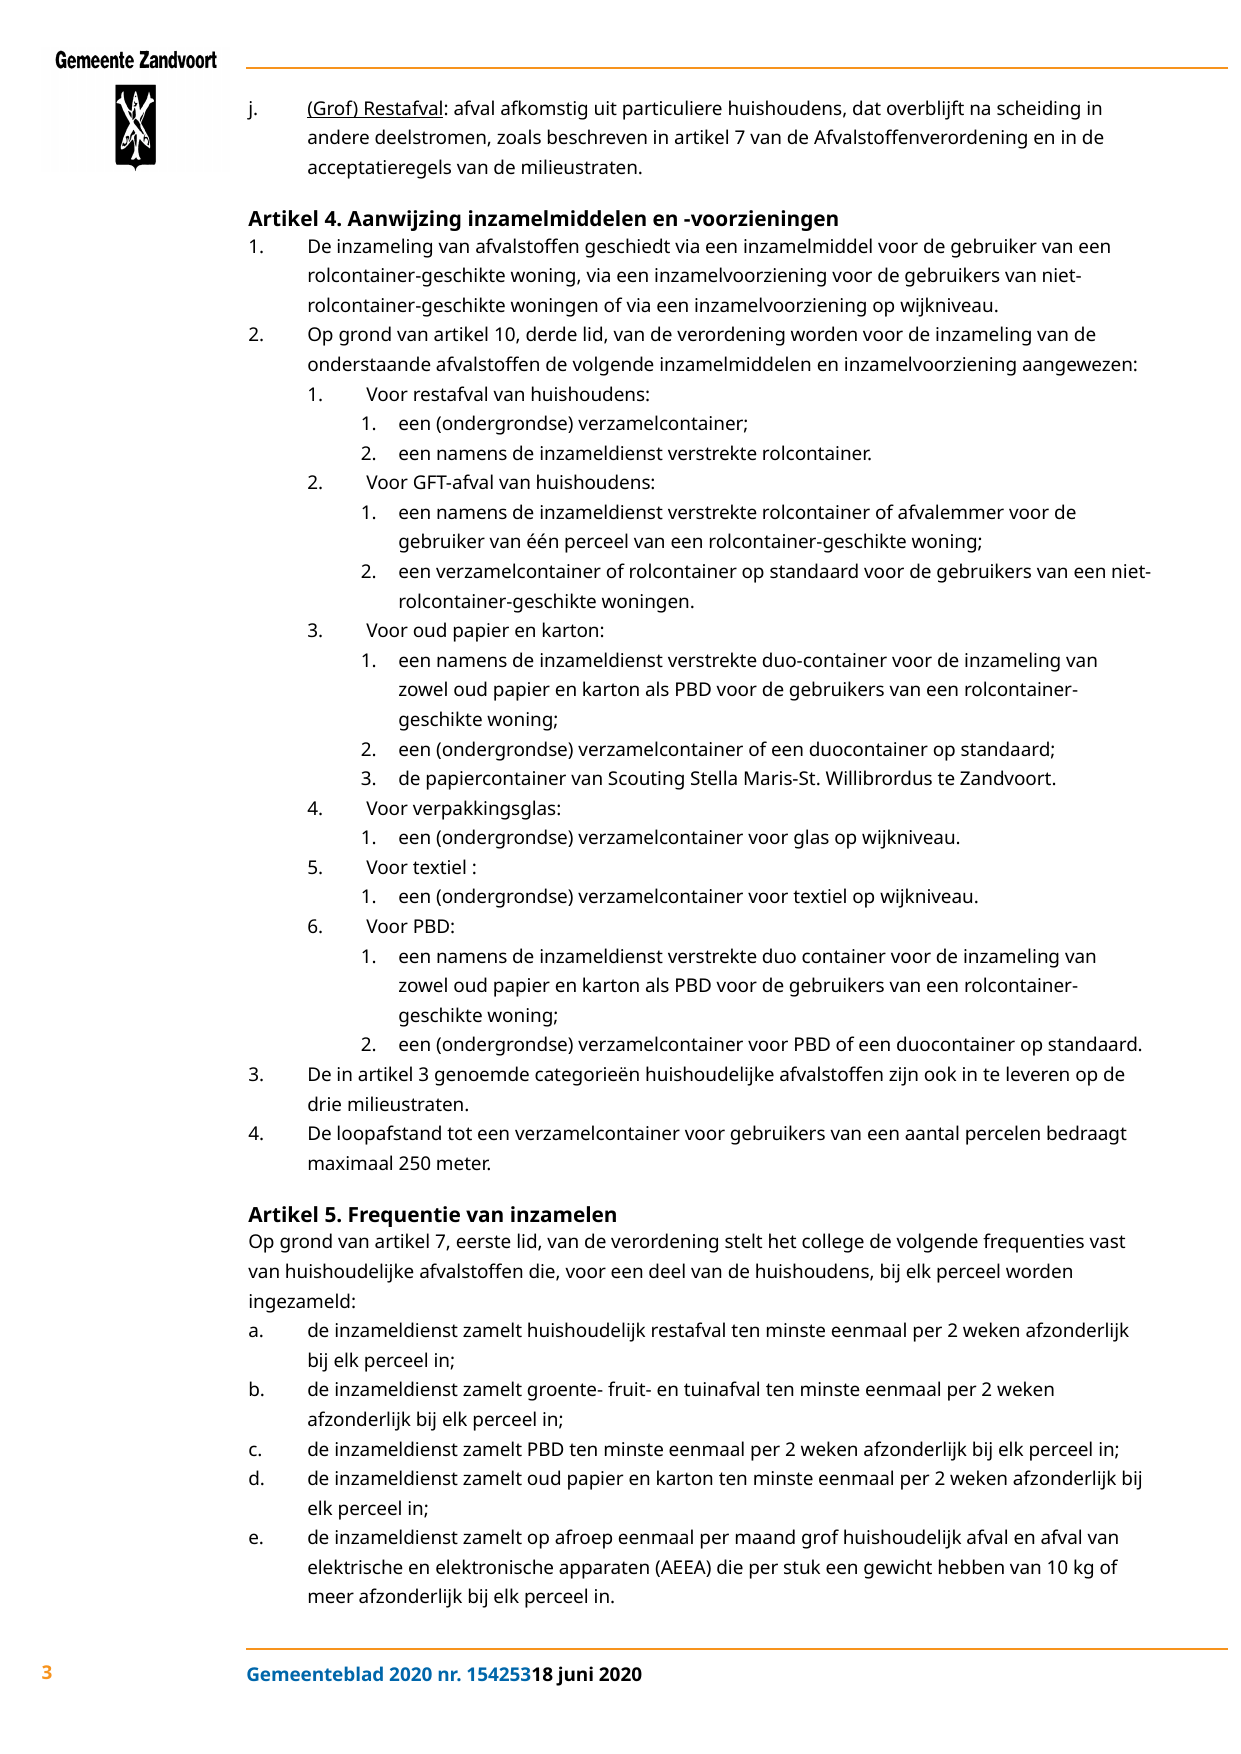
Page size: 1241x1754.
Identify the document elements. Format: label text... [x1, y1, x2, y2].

list Voor verpakkingsglas: [307, 795, 1152, 821]
list een namens de inzameldienst verstrekte rolcontainer. [361, 440, 1152, 466]
list De loopafstand tot een verzamelcontainer voor gebruikers van een aantal percelen bedraagt maximaal 250 meter. [248, 1120, 1152, 1176]
list Voor restafval van huishoudens: [307, 381, 1152, 406]
list een (ondergrondse) verzamelcontainer voor PBD of een duocontainer op standaard. [361, 1032, 1152, 1057]
picture [41, 47, 231, 172]
text Op grond van artikel 7, eerste lid, van de verordening stelt het college de volgende frequenties vast van huishoudelijke afvalstoffen die, voor een deel van de huishoudens, bij elk perceel worden ingezameld: [248, 1229, 1152, 1314]
list Voor oud papier en karton: [307, 617, 1152, 643]
list de inzameldienst zamelt oud papier en karton ten minste eenmaal per 2 weken afzonderlijk bij elk perceel in; [248, 1465, 1152, 1521]
text Artikel 4. Aanwijzing inzamelmiddelen en -voorzieningen [248, 204, 1152, 233]
list een (ondergrondse) verzamelcontainer voor textiel op wijkniveau. [361, 884, 1152, 909]
list een (ondergrondse) verzamelcontainer voor glas op wijkniveau. [361, 824, 1152, 850]
list de inzameldienst zamelt huishoudelijk restafval ten minste eenmaal per 2 weken afzonderlijk bij elk perceel in; [248, 1317, 1152, 1373]
list de inzameldienst zamelt op afroep eenmaal per maand grof huishoudelijk afval en afval van elektrische en elektronische apparaten (AEEA) die per stuk een gewicht hebben van 10 kg of meer afzonderlijk bij elk perceel in. [248, 1524, 1152, 1609]
list een namens de inzameldienst verstrekte rolcontainer of afvalemmer voor de gebruiker van één perceel van een rolcontainer-geschikte woning; [361, 499, 1152, 554]
list (Grof) Restafval: afval afkomstig uit particuliere huishoudens, dat overblijft na scheiding in andere deelstromen, zoals beschreven in artikel 7 van de Afvalstoffenverordening en in de acceptatieregels van de milieustraten. [248, 95, 1152, 180]
list de inzameldienst zamelt groente- fruit- en tuinafval ten minste eenmaal per 2 weken afzonderlijk bij elk perceel in; [248, 1377, 1152, 1432]
list een verzamelcontainer of rolcontainer op standaard voor de gebruikers van een niet-rolcontainer-geschikte woningen. [361, 558, 1152, 613]
list een (ondergrondse) verzamelcontainer of een duocontainer op standaard; [361, 736, 1152, 761]
list De in artikel 3 genoemde categorieën huishoudelijke afvalstoffen zijn ook in te leveren op de drie milieustraten. [248, 1061, 1152, 1116]
text Artikel 5. Frequentie van inzamelen [248, 1200, 1152, 1229]
list Voor PBD: [307, 913, 1152, 939]
list de inzameldienst zamelt PBD ten minste eenmaal per 2 weken afzonderlijk bij elk perceel in; [248, 1436, 1152, 1462]
list de papiercontainer van Scouting Stella Maris-St. Willibrordus te Zandvoort. [361, 765, 1152, 791]
list een (ondergrondse) verzamelcontainer; [361, 410, 1152, 436]
list Voor textiel : [307, 854, 1152, 880]
list een namens de inzameldienst verstrekte duo container voor de inzameling van zowel oud papier en karton als PBD voor de gebruikers van een rolcontainer-geschikte woning; [361, 943, 1152, 1028]
list Op grond van artikel 10, derde lid, van de verordening worden voor de inzameling van de onderstaande afvalstoffen de volgende inzamelmiddelen en inzamelvoorziening aangewezen: [248, 322, 1152, 377]
list een namens de inzameldienst verstrekte duo-container voor de inzameling van zowel oud papier en karton als PBD voor de gebruikers van een rolcontainer-geschikte woning; [361, 647, 1152, 732]
list Voor GFT-afval van huishoudens: [307, 469, 1152, 495]
list De inzameling van afvalstoffen geschiedt via een inzamelmiddel voor de gebruiker van een rolcontainer-geschikte woning, via een inzamelvoorziening voor de gebruikers van niet-rolcontainer-geschikte woningen of via een inzamelvoorziening op wijkniveau. [248, 233, 1152, 318]
